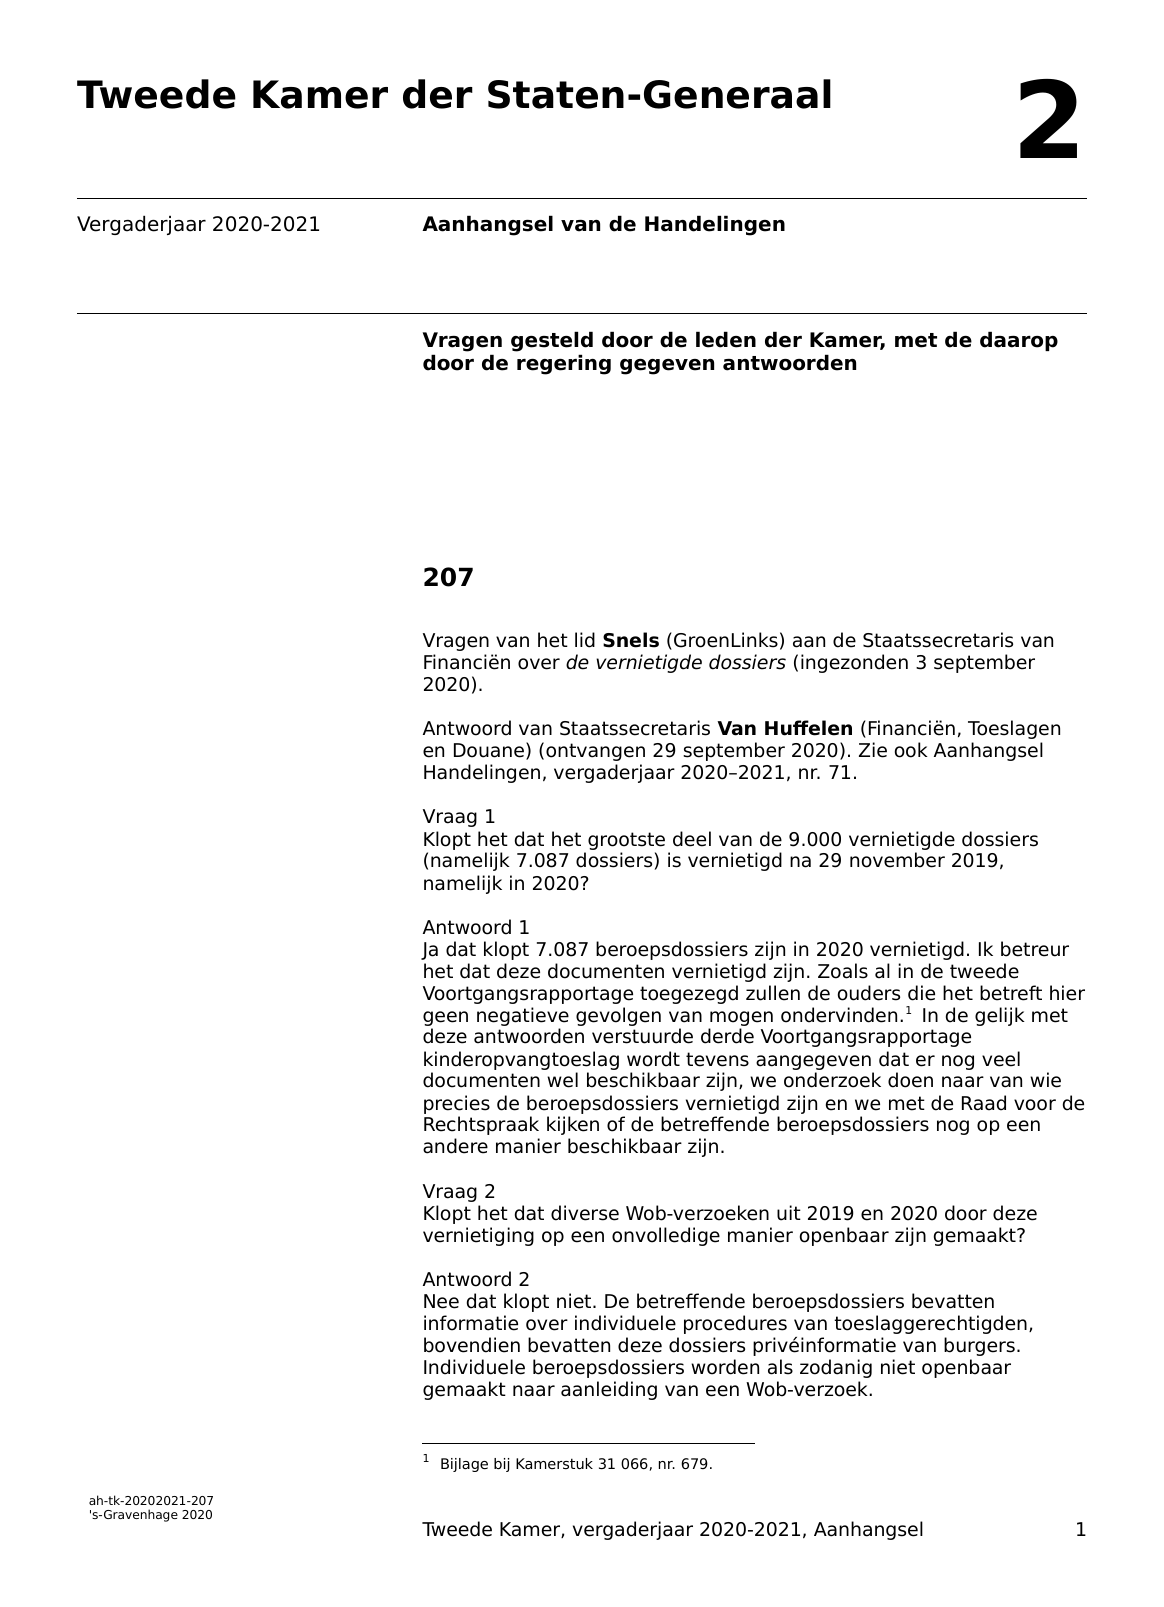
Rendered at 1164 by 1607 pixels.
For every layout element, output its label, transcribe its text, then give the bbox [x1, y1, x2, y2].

text Nee dat klopt niet. De betreffende beroepsdossiers bevatten informatie over individuele procedures van toeslaggerechtigden, bovendien bevatten deze dossiers privéinformatie van burgers. Individuele beroepsdossiers worden als zodanig niet openbaar gemaakt naar aanleiding van een Wob-verzoek. [422, 1291, 1087, 1401]
table_header Tweede Kamer der Staten-Generaal [77, 59, 886, 198]
text 207 [422, 563, 1087, 592]
table_cell Vergaderjaar 2020-2021 [77, 199, 422, 313]
table_header 2 [886, 59, 1087, 198]
text Antwoord 2 [422, 1269, 1087, 1291]
text 's-Gravenhage 2020 [88, 1508, 323, 1522]
text Bijlage bij Kamerstuk 31 066, nr. 679. [422, 1452, 1087, 1474]
text Antwoord 1 [422, 917, 1087, 938]
table_cell [77, 314, 422, 375]
table_cell Vragen gesteld door de leden der Kamer, met de daarop door de regering gegeven antwoorden [422, 314, 1087, 375]
text Vraag 2 [422, 1181, 1087, 1202]
text Vragen van het lid Snels (GroenLinks) aan de Staatssecretaris van Financiën over de vernietigde dossiers (ingezonden 3 september 2020). [422, 630, 1087, 696]
text Klopt het dat het grootste deel van de 9.000 vernietigde dossiers (namelijk 7.087 dossiers) is vernietigd na 29 november 2019, namelijk in 2020? [422, 828, 1087, 894]
text Ja dat klopt 7.087 beroepsdossiers zijn in 2020 vernietigd. Ik betreur het dat deze documenten vernietigd zijn. Zoals al in de tweede Voortgangsrapportage toegezegd zullen de ouders die het betreft hier geen negatieve gevolgen van mogen ondervinden. In de gelijk met deze antwoorden verstuurde derde Voortgangsrapportage kinderopvangtoeslag wordt tevens aangegeven dat er nog veel documenten wel beschikbaar zijn, we onderzoek doen naar van wie precies de beroepsdossiers vernietigd zijn en we met de Raad voor de Rechtspraak kijken of de betreffende beroepsdossiers nog op een andere manier beschikbaar zijn. [422, 938, 1087, 1158]
text ah-tk-20202021-207 [88, 1494, 323, 1508]
text Klopt het dat diverse Wob-verzoeken uit 2019 en 2020 door deze vernietiging op een onvolledige manier openbaar zijn gemaakt? [422, 1202, 1087, 1246]
table_cell Aanhangsel van de Handelingen [422, 199, 1087, 313]
text Antwoord van Staatssecretaris Van Huffelen (Financiën, Toeslagen en Douane) (ontvangen 29 september 2020). Zie ook Aanhangsel Handelingen, vergaderjaar 2020–2021, nr. 71. [422, 718, 1087, 784]
text Vraag 1 [422, 806, 1087, 828]
